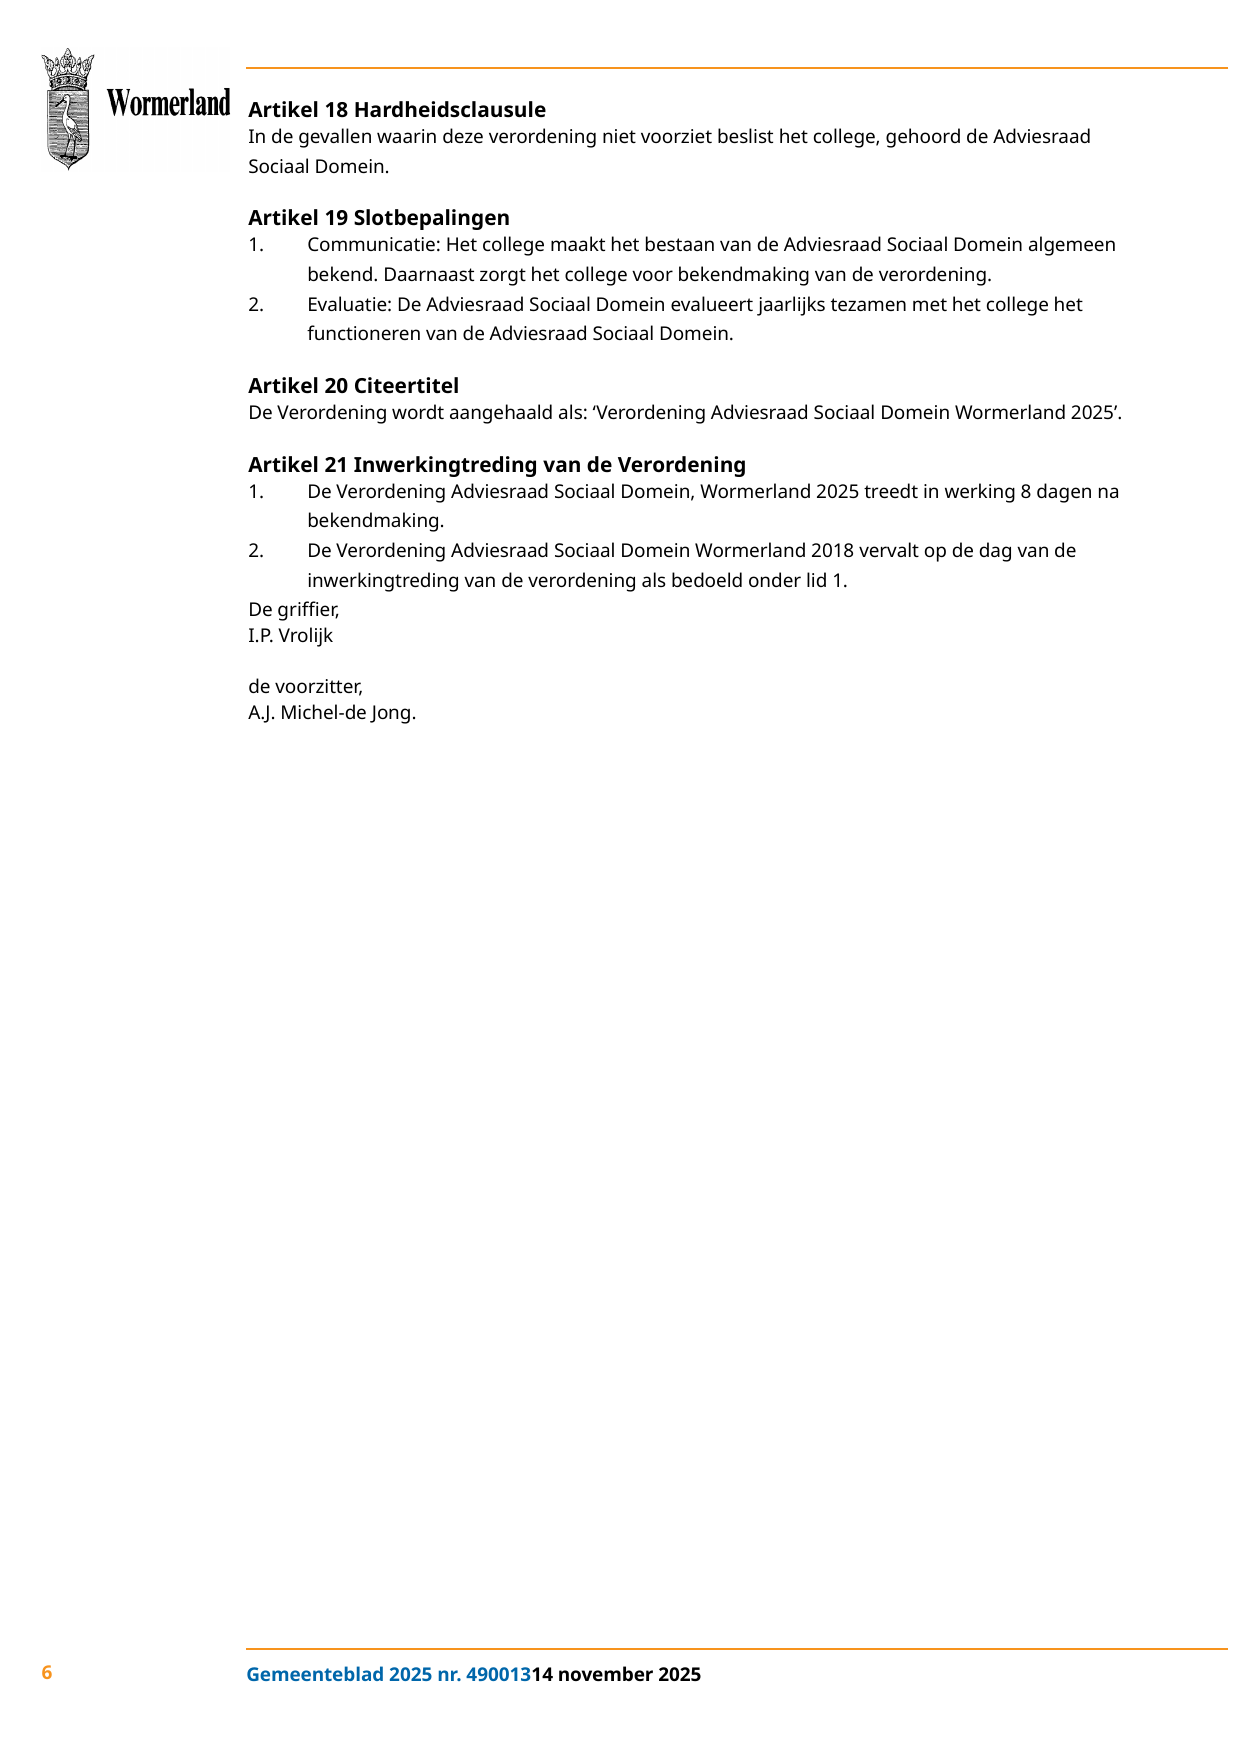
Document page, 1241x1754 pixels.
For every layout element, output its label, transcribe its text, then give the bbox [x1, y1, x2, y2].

text Artikel 19 Slotbepalingen [248, 203, 1152, 232]
text De Verordening wordt aangehaald als: ‘Verordening Adviesraad Sociaal Domein Wormerland 2025’. [248, 399, 1152, 425]
text de voorzitter, [248, 674, 1152, 699]
list De Verordening Adviesraad Sociaal Domein, Wormerland 2025 treedt in werking 8 dagen na bekendmaking. [248, 478, 1152, 533]
list De Verordening Adviesraad Sociaal Domein Wormerland 2018 vervalt op de dag van de inwerkingtreding van de verordening als bedoeld onder lid 1. [248, 537, 1152, 593]
list Evaluatie: De Adviesraad Sociaal Domein evalueert jaarlijks tezamen met het college het functioneren van de Adviesraad Sociaal Domein. [248, 291, 1152, 346]
text Artikel 20 Citeertitel [248, 371, 1152, 399]
picture [41, 47, 231, 172]
text In de gevallen waarin deze verordening niet voorziet beslist het college, gehoord de Adviesraad Sociaal Domein. [248, 123, 1152, 178]
text I.P. Vrolijk [248, 622, 1152, 648]
list Communicatie: Het college maakt het bestaan van de Adviesraad Sociaal Domein algemeen bekend. Daarnaast zorgt het college voor bekendmaking van de verordening. [248, 232, 1152, 287]
text Artikel 21 Inwerkingtreding van de Verordening [248, 450, 1152, 478]
text A.J. Michel-de Jong. [248, 699, 1152, 725]
text De griffier, [248, 596, 1152, 622]
text Artikel 18 Hardheidsclausule [248, 95, 1152, 123]
